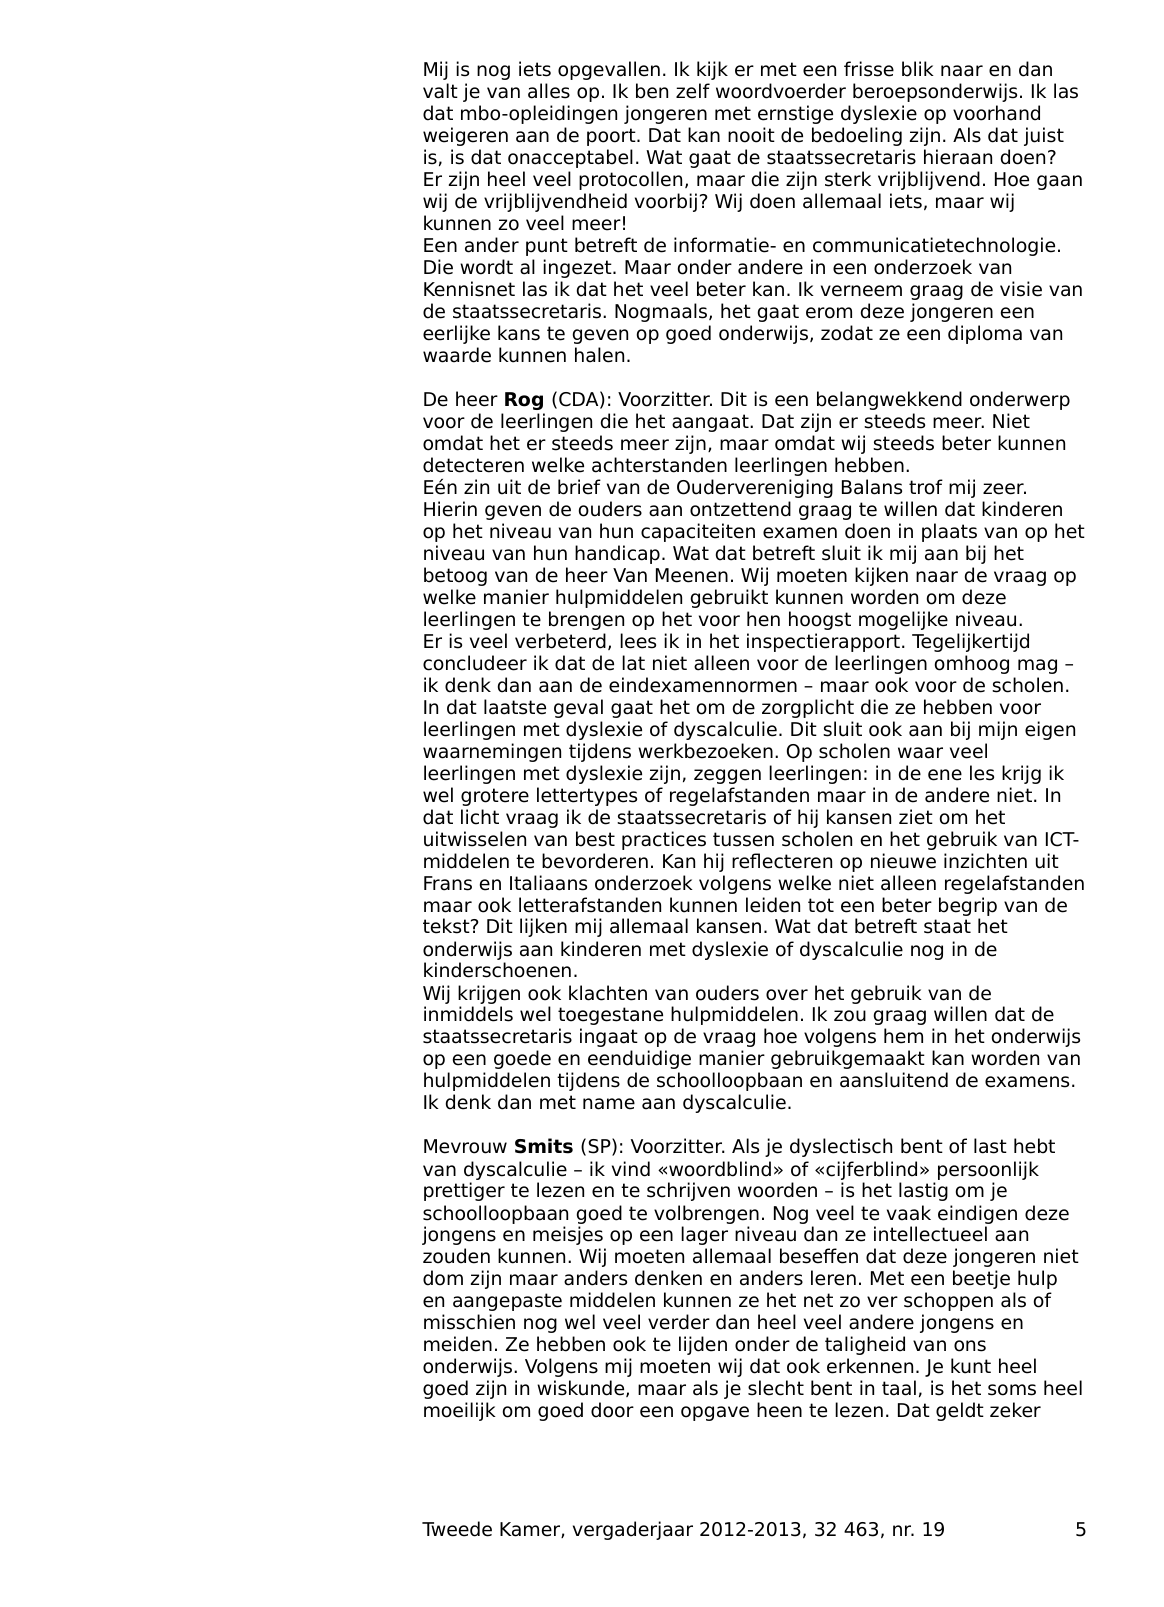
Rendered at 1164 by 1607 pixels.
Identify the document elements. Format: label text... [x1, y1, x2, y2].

text Eén zin uit de brief van de Oudervereniging Balans trof mij zeer. Hierin geven de ouders aan ontzettend graag te willen dat kinderen op het niveau van hun capaciteiten examen doen in plaats van op het niveau van hun handicap. Wat dat betreft sluit ik mij aan bij het betoog van de heer Van Meenen. Wij moeten kijken naar de vraag op welke manier hulpmiddelen gebruikt kunnen worden om deze leerlingen te brengen op het voor hen hoogst mogelijke niveau. [422, 477, 1087, 631]
text Er zijn heel veel protocollen, maar die zijn sterk vrijblijvend. Hoe gaan wij de vrijblijvendheid voorbij? Wij doen allemaal iets, maar wij kunnen zo veel meer! [422, 169, 1087, 235]
text Mij is nog iets opgevallen. Ik kijk er met een frisse blik naar en dan valt je van alles op. Ik ben zelf woordvoerder beroepsonderwijs. Ik las dat mbo-opleidingen jongeren met ernstige dyslexie op voorhand weigeren aan de poort. Dat kan nooit de bedoeling zijn. Als dat juist is, is dat onacceptabel. Wat gaat de staatssecretaris hieraan doen? [422, 59, 1087, 169]
text De heer Rog (CDA): Voorzitter. Dit is een belangwekkend onderwerp voor de leerlingen die het aangaat. Dat zijn er steeds meer. Niet omdat het er steeds meer zijn, maar omdat wij steeds beter kunnen detecteren welke achterstanden leerlingen hebben. [422, 389, 1087, 477]
text Er is veel verbeterd, lees ik in het inspectierapport. Tegelijkertijd concludeer ik dat de lat niet alleen voor de leerlingen omhoog mag – ik denk dan aan de eindexamennormen – maar ook voor de scholen. In dat laatste geval gaat het om de zorgplicht die ze hebben voor leerlingen met dyslexie of dyscalculie. Dit sluit ook aan bij mijn eigen waarnemingen tijdens werkbezoeken. Op scholen waar veel leerlingen met dyslexie zijn, zeggen leerlingen: in de ene les krijg ik wel grotere lettertypes of regelafstanden maar in de andere niet. In dat licht vraag ik de staatssecretaris of hij kansen ziet om het uitwisselen van best practices tussen scholen en het gebruik van ICT-middelen te bevorderen. Kan hij reflecteren op nieuwe inzichten uit Frans en Italiaans onderzoek volgens welke niet alleen regelafstanden maar ook letterafstanden kunnen leiden tot een beter begrip van de tekst? Dit lijken mij allemaal kansen. Wat dat betreft staat het onderwijs aan kinderen met dyslexie of dyscalculie nog in de kinderschoenen. [422, 631, 1087, 982]
text Mevrouw Smits (SP): Voorzitter. Als je dyslectisch bent of last hebt van dyscalculie – ik vind «woordblind» of «cijferblind» persoonlijk prettiger te lezen en te schrijven woorden – is het lastig om je schoolloopbaan goed te volbrengen. Nog veel te vaak eindigen deze jongens en meisjes op een lager niveau dan ze intellectueel aan zouden kunnen. Wij moeten allemaal beseffen dat deze jongeren niet dom zijn maar anders denken en anders leren. Met een beetje hulp en aangepaste middelen kunnen ze het net zo ver schoppen als of misschien nog wel veel verder dan heel veel andere jongens en meiden. Ze hebben ook te lijden onder de taligheid van ons onderwijs. Volgens mij moeten wij dat ook erkennen. Je kunt heel goed zijn in wiskunde, maar als je slecht bent in taal, is het soms heel moeilijk om goed door een opgave heen te lezen. Dat geldt zeker [422, 1136, 1087, 1422]
text Wij krijgen ook klachten van ouders over het gebruik van de inmiddels wel toegestane hulpmiddelen. Ik zou graag willen dat de staatssecretaris ingaat op de vraag hoe volgens hem in het onderwijs op een goede en eenduidige manier gebruikgemaakt kan worden van hulpmiddelen tijdens de schoolloopbaan en aansluitend de examens. Ik denk dan met name aan dyscalculie. [422, 982, 1087, 1114]
text Een ander punt betreft de informatie- en communicatietechnologie. Die wordt al ingezet. Maar onder andere in een onderzoek van Kennisnet las ik dat het veel beter kan. Ik verneem graag de visie van de staatssecretaris. Nogmaals, het gaat erom deze jongeren een eerlijke kans te geven op goed onderwijs, zodat ze een diploma van waarde kunnen halen. [422, 235, 1087, 367]
